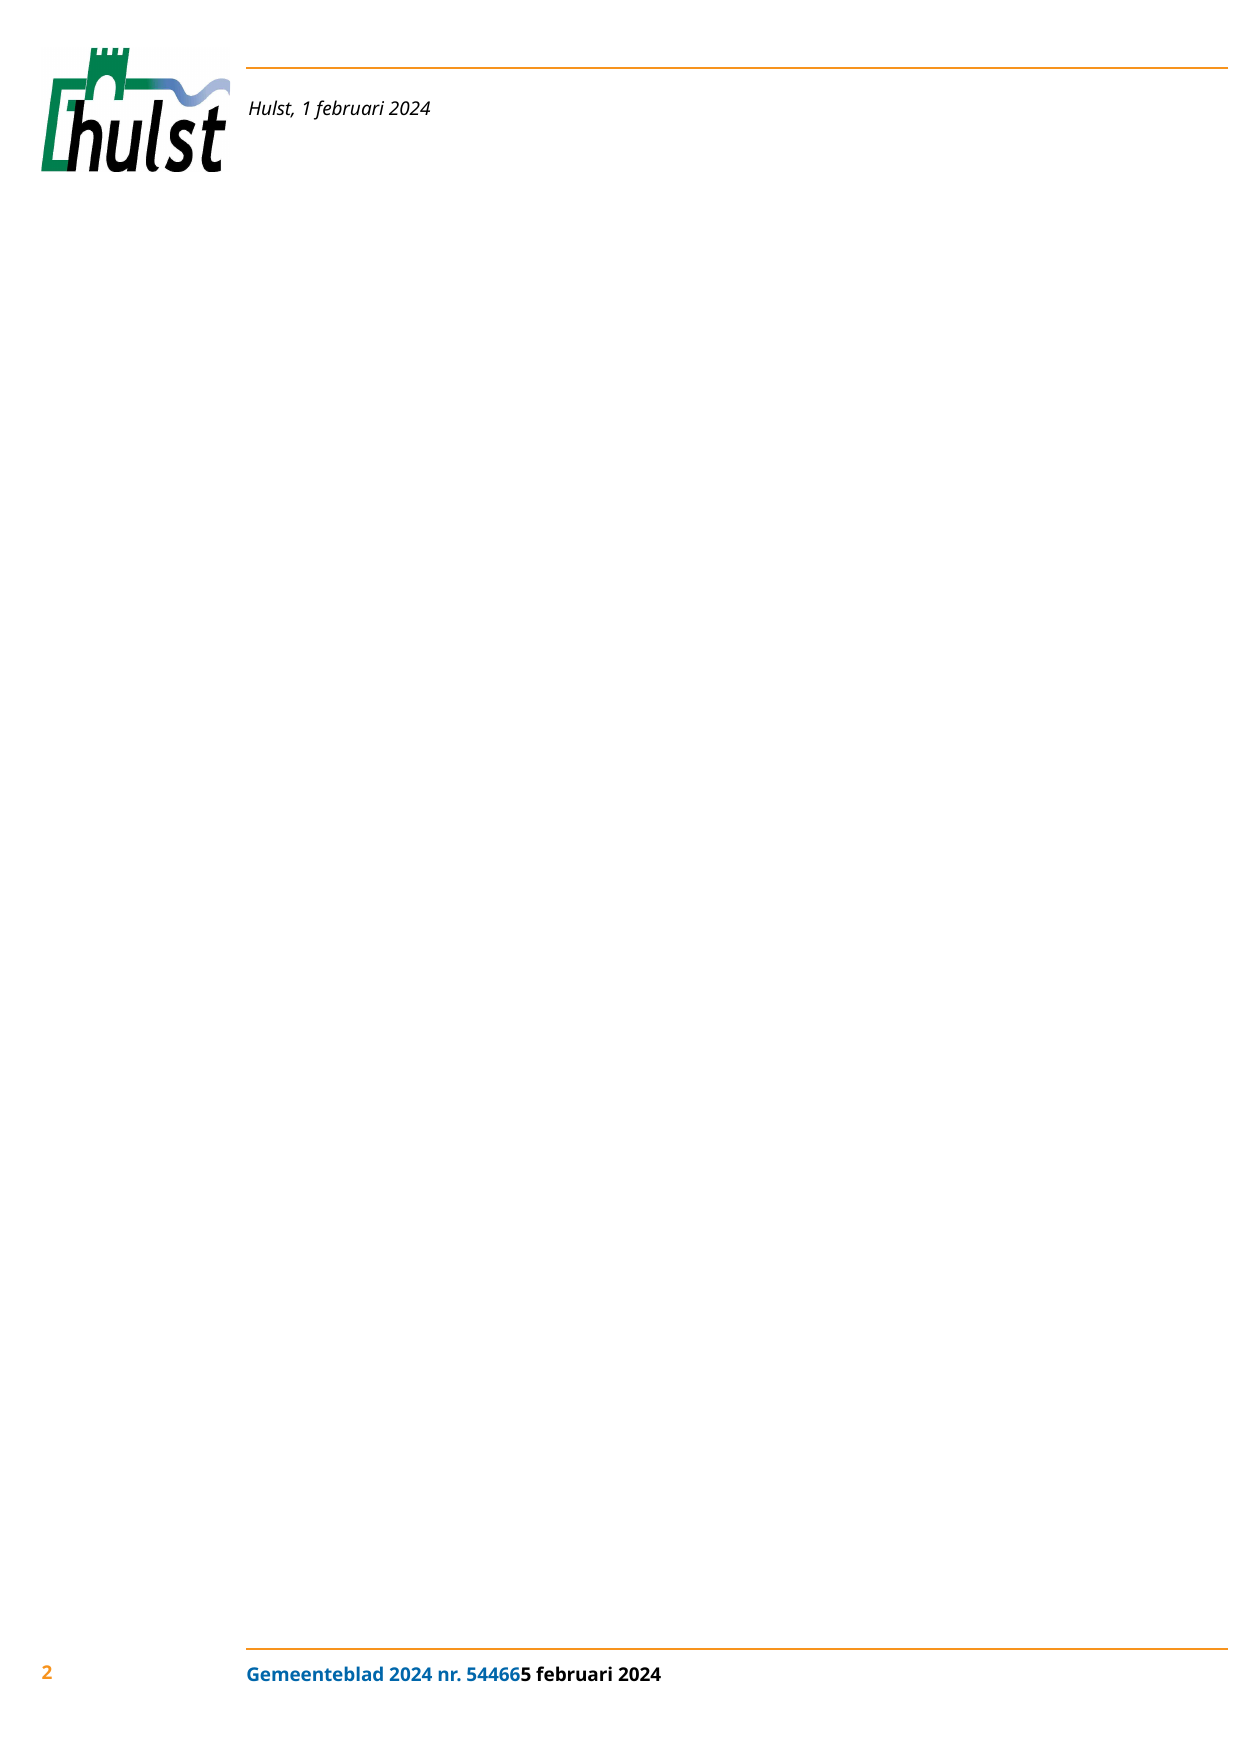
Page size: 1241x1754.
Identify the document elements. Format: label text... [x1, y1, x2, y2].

text Hulst, 1 februari 2024 [248, 95, 1152, 121]
picture [41, 47, 231, 172]
